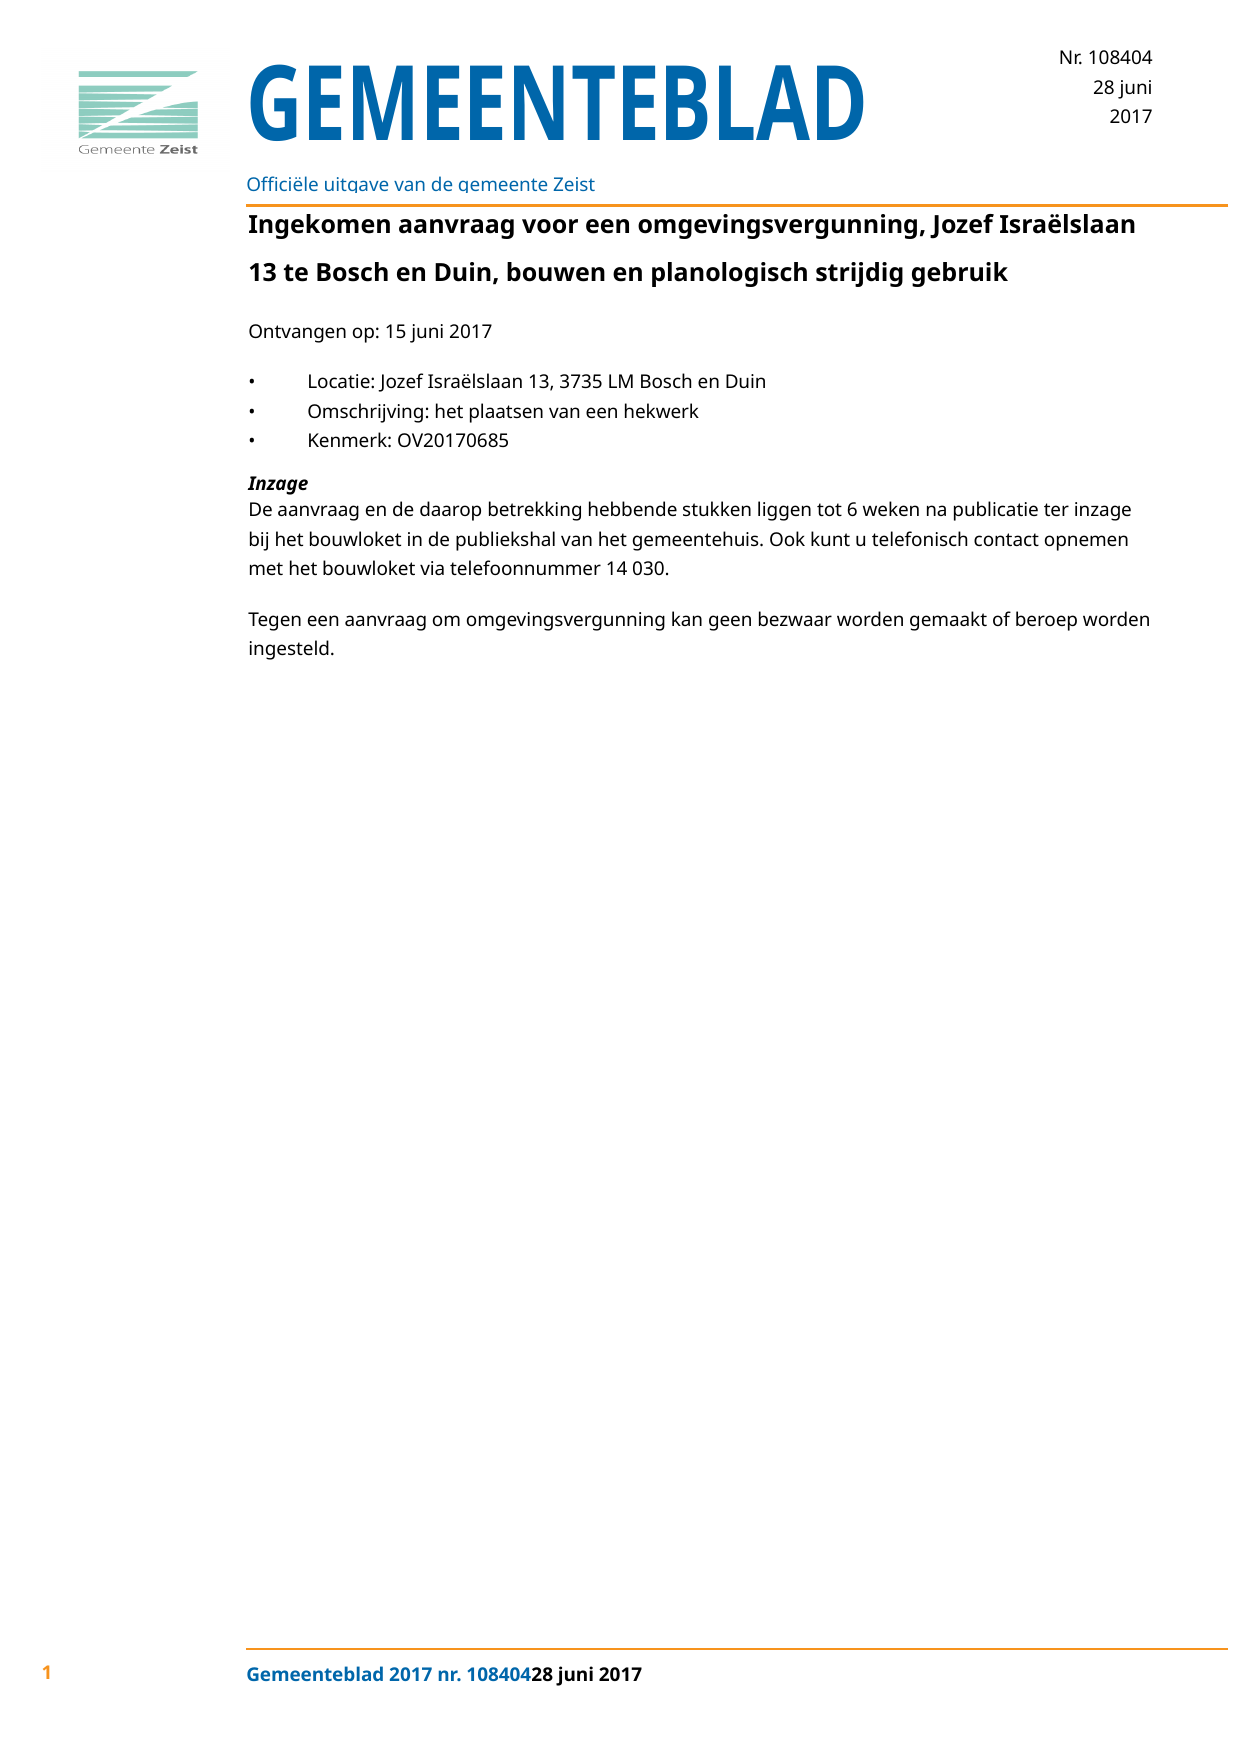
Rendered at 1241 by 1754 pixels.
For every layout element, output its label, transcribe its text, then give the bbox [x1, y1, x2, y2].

text De aanvraag en de daarop betrekking hebbende stukken liggen tot 6 weken na publicatie ter inzage bij het bouwloket in de publiekshal van het gemeentehuis. Ook kunt u telefonisch contact opnemen met het bouwloket via telefoonnummer 14 030. [248, 496, 1152, 581]
text Ontvangen op: 15 juni 2017 [248, 318, 1152, 344]
picture [41, 47, 231, 172]
text Inzage [248, 471, 1152, 496]
list Locatie: Jozef Israëlslaan 13, 3735 LM Bosch en Duin [248, 368, 1152, 394]
text Ingekomen aanvraag voor een omgevingsvergunning, Jozef Israëlslaan 13 te Bosch en Duin, bouwen en planologisch strijdig gebruik [248, 207, 1152, 288]
list Omschrijving: het plaatsen van een hekwerk [248, 398, 1152, 424]
text Tegen een aanvraag om omgevingsvergunning kan geen bezwaar worden gemaakt of beroep worden ingesteld. [248, 606, 1152, 661]
list Kenmerk: OV20170685 [248, 427, 1152, 453]
